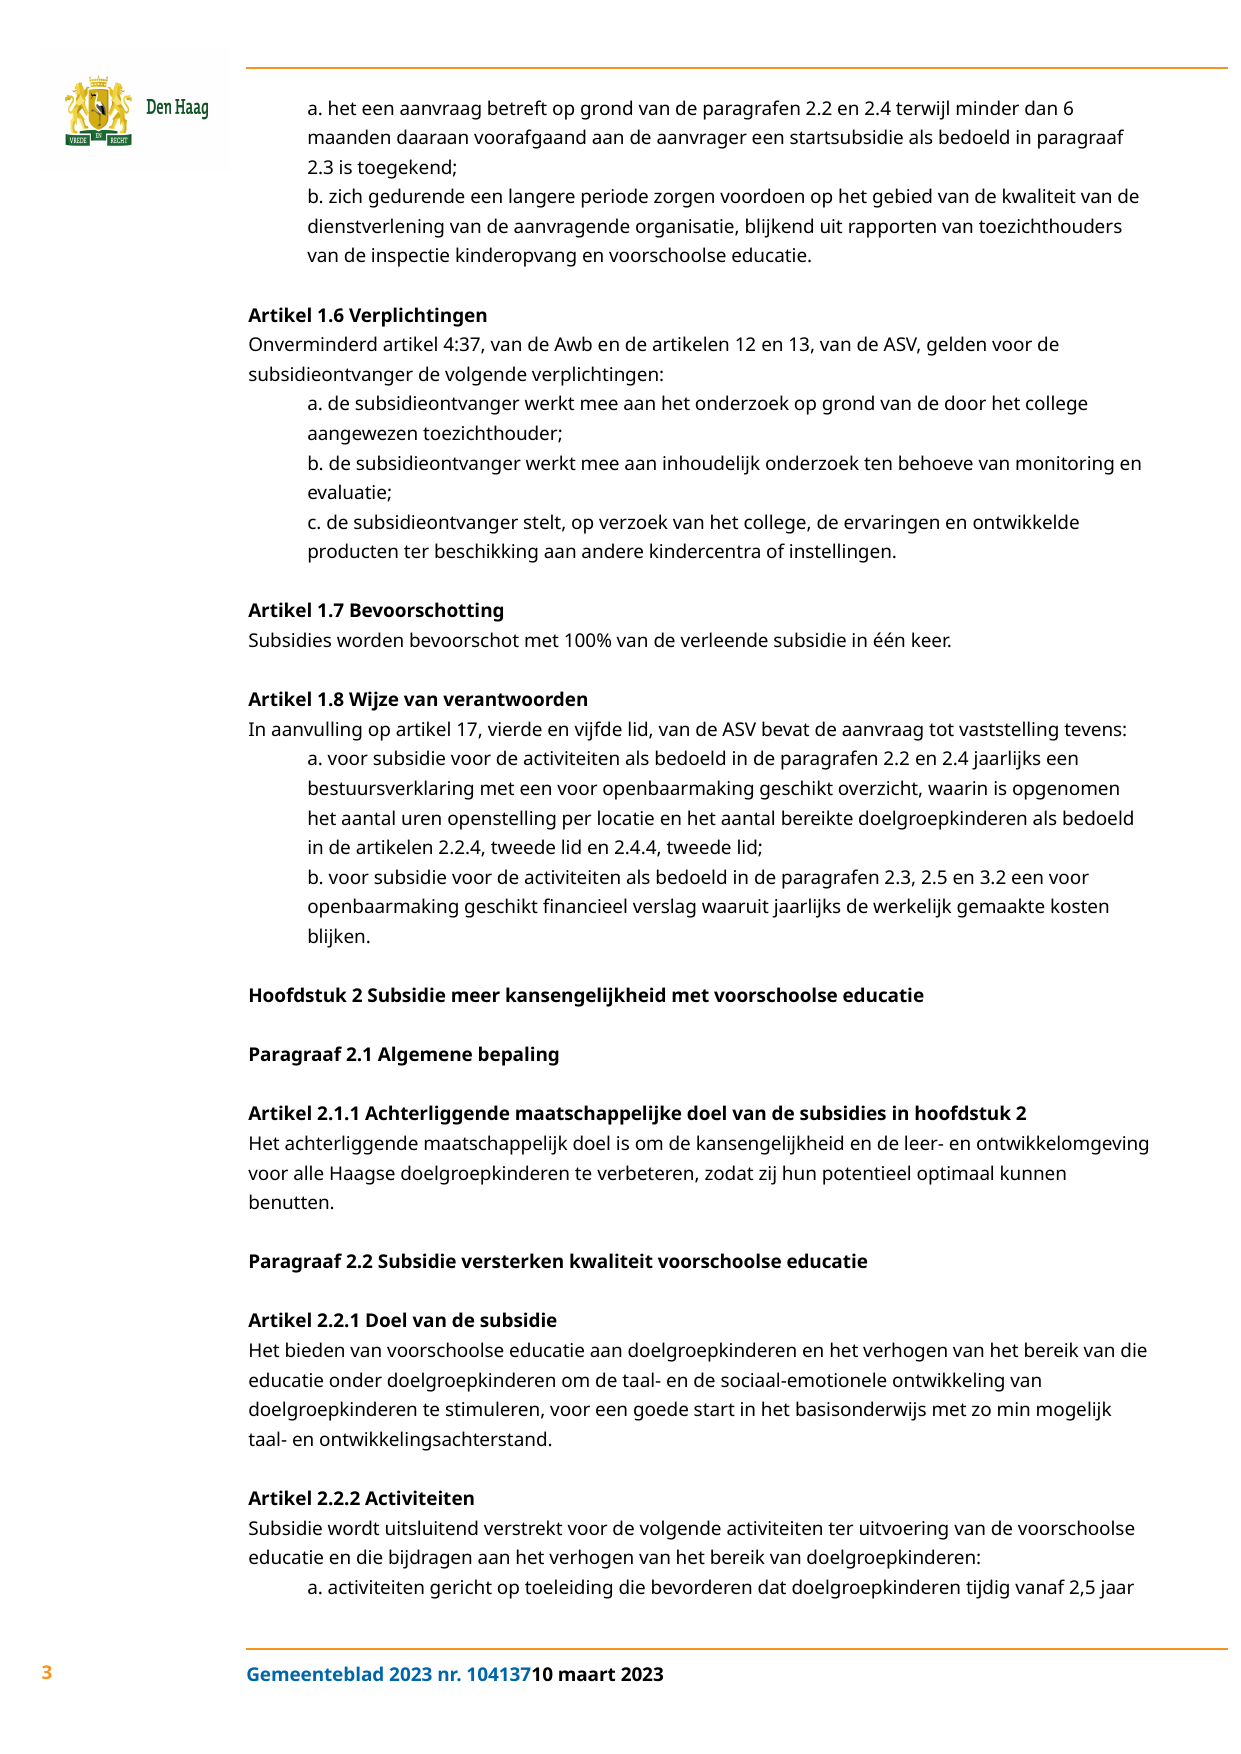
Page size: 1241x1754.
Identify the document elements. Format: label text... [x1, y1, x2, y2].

text Artikel 2.2.2 Activiteiten [248, 1485, 1152, 1511]
text Onverminderd artikel 4:37, van de Awb en de artikelen 12 en 13, van de ASV, gelden voor de subsidieontvanger de volgende verplichtingen: [248, 331, 1152, 387]
text Subsidie wordt uitsluitend verstrekt voor de volgende activiteiten ter uitvoering van de voorschoolse educatie en die bijdragen aan het verhogen van het bereik van doelgroepkinderen: [248, 1515, 1152, 1570]
text Artikel 2.1.1 Achterliggende maatschappelijke doel van de subsidies in hoofdstuk 2 [248, 1101, 1152, 1126]
text Het bieden van voorschoolse educatie aan doelgroepkinderen en het verhogen van het bereik van die educatie onder doelgroepkinderen om de taal- en de sociaal-emotionele ontwikkeling van doelgroepkinderen te stimuleren, voor een goede start in het basisonderwijs met zo min mogelijk taal- en ontwikkelingsachterstand. [248, 1337, 1152, 1452]
text In aanvulling op artikel 17, vierde en vijfde lid, van de ASV bevat de aanvraag tot vaststelling tevens: [248, 716, 1152, 742]
text Artikel 1.6 Verplichtingen [248, 302, 1152, 328]
text Het achterliggende maatschappelijk doel is om de kansengelijkheid en de leer- en ontwikkelomgeving voor alle Haagse doelgroepkinderen te verbeteren, zodat zij hun potentieel optimaal kunnen benutten. [248, 1130, 1152, 1215]
text Artikel 2.2.1 Doel van de subsidie [248, 1308, 1152, 1333]
text Artikel 1.7 Bevoorschotting [248, 598, 1152, 623]
list b. voor subsidie voor de activiteiten als bedoeld in de paragrafen 2.3, 2.5 en 3.2 een voor openbaarmaking geschikt financieel verslag waaruit jaarlijks de werkelijk gemaakte kosten blijken. [248, 864, 1152, 949]
list a. activiteiten gericht op toeleiding die bevorderen dat doelgroepkinderen tijdig vanaf 2,5 jaar [248, 1574, 1152, 1600]
text Hoofdstuk 2 Subsidie meer kansengelijkheid met voorschoolse educatie [248, 982, 1152, 1008]
list b. zich gedurende een langere periode zorgen voordoen op het gebied van de kwaliteit van de dienstverlening van de aanvragende organisatie, blijkend uit rapporten van toezichthouders van de inspectie kinderopvang en voorschoolse educatie. [248, 183, 1152, 268]
list a. het een aanvraag betreft op grond van de paragrafen 2.2 en 2.4 terwijl minder dan 6 maanden daaraan voorafgaand aan de aanvrager een startsubsidie als bedoeld in paragraaf 2.3 is toegekend; [248, 95, 1152, 180]
text Artikel 1.8 Wijze van verantwoorden [248, 686, 1152, 712]
list b. de subsidieontvanger werkt mee aan inhoudelijk onderzoek ten behoeve van monitoring en evaluatie; [248, 450, 1152, 505]
picture [41, 47, 231, 172]
list a. de subsidieontvanger werkt mee aan het onderzoek op grond van de door het college aangewezen toezichthouder; [248, 391, 1152, 446]
text Subsidies worden bevoorschot met 100% van de verleende subsidie in één keer. [248, 627, 1152, 653]
list c. de subsidieontvanger stelt, op verzoek van het college, de ervaringen en ontwikkelde producten ter beschikking aan andere kindercentra of instellingen. [248, 509, 1152, 564]
text Paragraaf 2.1 Algemene bepaling [248, 1041, 1152, 1067]
text Paragraaf 2.2 Subsidie versterken kwaliteit voorschoolse educatie [248, 1248, 1152, 1274]
list a. voor subsidie voor de activiteiten als bedoeld in de paragrafen 2.2 en 2.4 jaarlijks een bestuursverklaring met een voor openbaarmaking geschikt overzicht, waarin is opgenomen het aantal uren openstelling per locatie en het aantal bereikte doelgroepkinderen als bedoeld in de artikelen 2.2.4, tweede lid en 2.4.4, tweede lid; [248, 746, 1152, 860]
